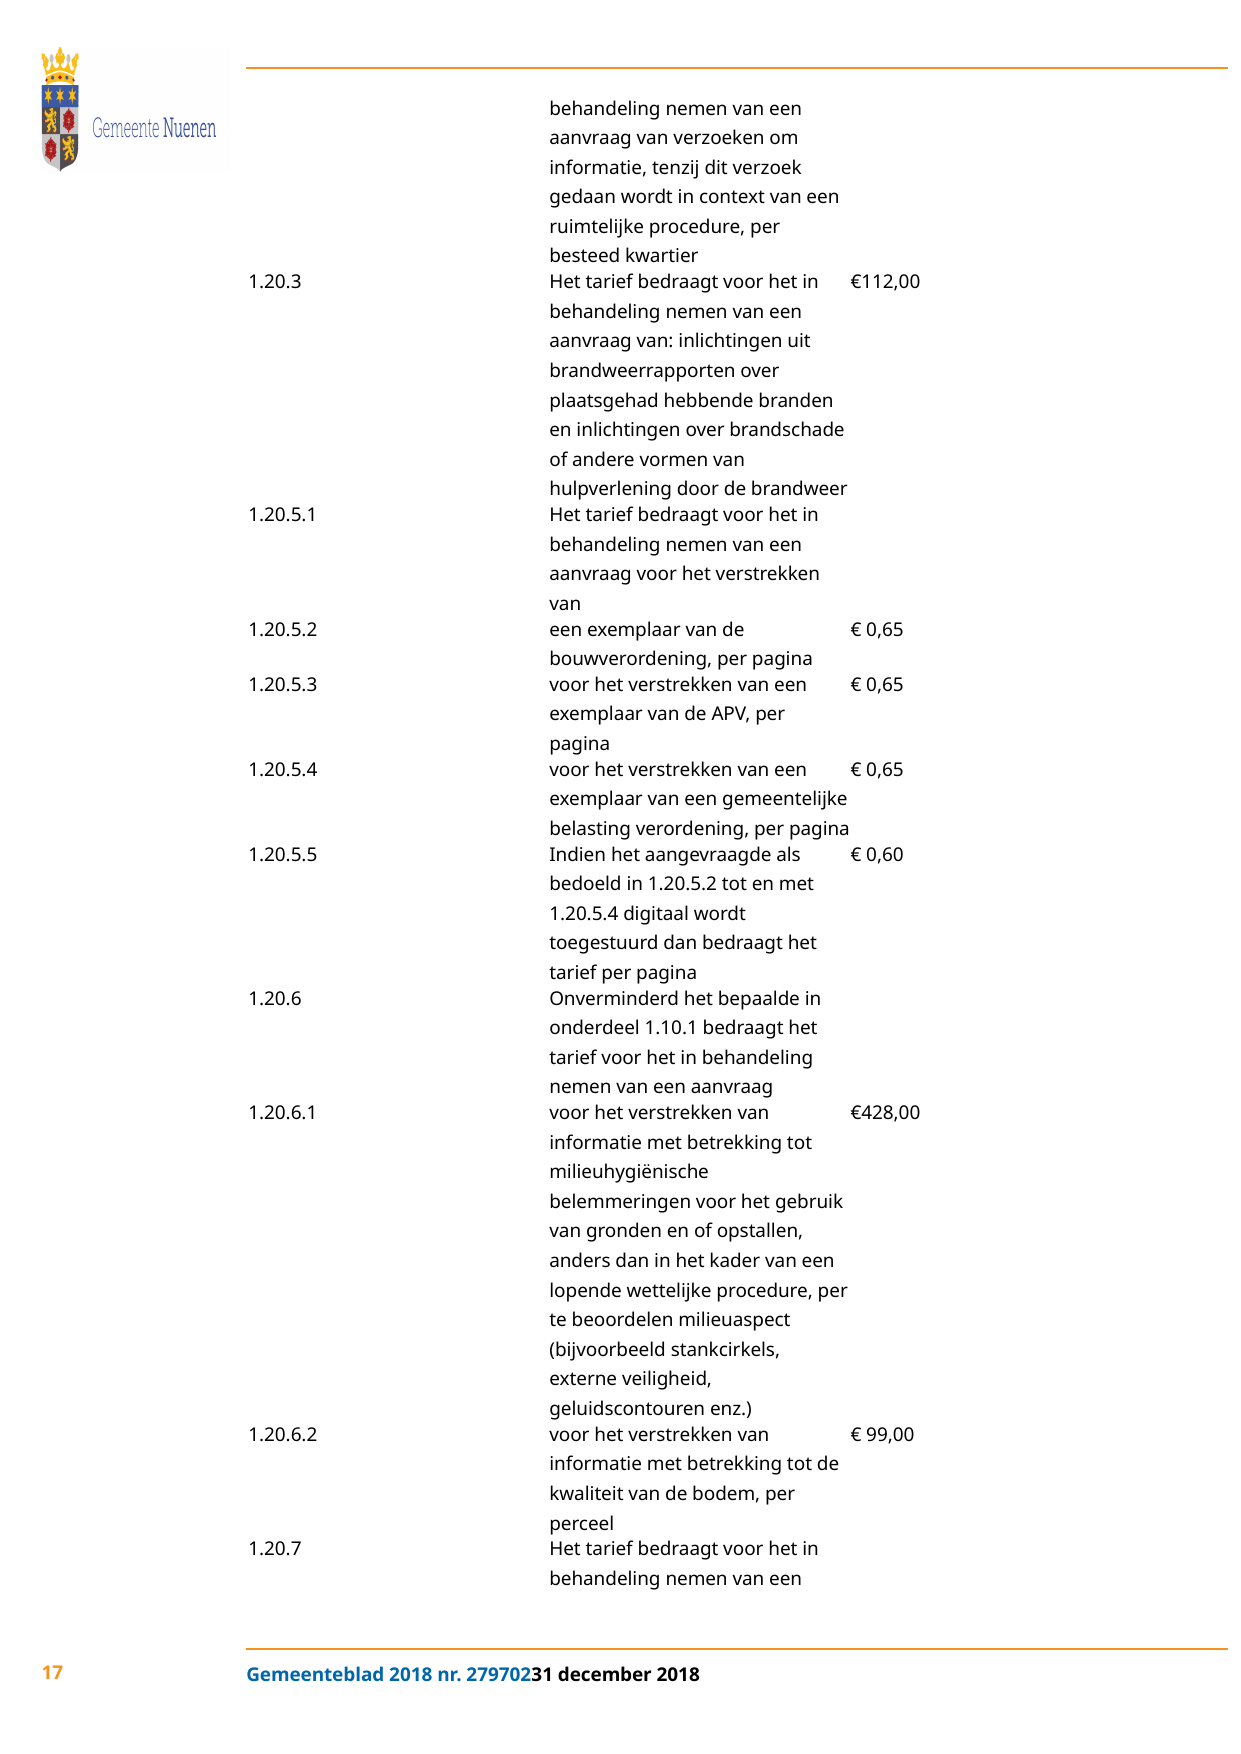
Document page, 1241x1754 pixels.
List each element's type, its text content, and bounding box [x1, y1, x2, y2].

table_cell voor het verstrekken van een exemplaar van een gemeentelijke belasting verordening, per pagina [549, 756, 850, 841]
table_cell Onverminderd het bepaalde in onderdeel 1.10.1 bedraagt het tarief voor het in behandeling nemen van een aanvraag [549, 985, 850, 1099]
table_cell 1.20.7 [248, 1535, 549, 1591]
table_cell [850, 501, 1152, 616]
table_cell €112,00 [850, 269, 1152, 501]
table_cell Indien het aangevraagde als bedoeld in 1.20.5.2 tot en met 1.20.5.4 digitaal wordt toegestuurd dan bedraagt het tarief per pagina [549, 841, 850, 985]
table_cell Het tarief bedraagt voor het in behandeling nemen van een aanvraag voor het verstrekken van [549, 501, 850, 616]
table_cell € 99,00 [850, 1421, 1152, 1535]
table_cell 1.20.6.1 [248, 1099, 549, 1421]
table_cell een exemplaar van de bouwverordening, per pagina [549, 616, 850, 671]
table_cell voor het verstrekken van informatie met betrekking tot de kwaliteit van de bodem, per perceel [549, 1421, 850, 1535]
table_cell 1.20.3 [248, 269, 549, 501]
table_cell 1.20.5.4 [248, 756, 549, 841]
table_cell € 0,65 [850, 756, 1152, 841]
table_cell €428,00 [850, 1099, 1152, 1421]
table_cell voor het verstrekken van informatie met betrekking tot milieuhygiënische belemmeringen voor het gebruik van gronden en of opstallen, anders dan in het kader van een lopende wettelijke procedure, per te beoordelen milieuaspect (bijvoorbeeld stankcirkels, externe veiligheid, geluidscontouren enz.) [549, 1099, 850, 1421]
table_cell 1.20.6 [248, 985, 549, 1099]
table_cell [248, 95, 549, 268]
table_cell [850, 1535, 1152, 1591]
table_cell 1.20.5.1 [248, 501, 549, 616]
table_cell [850, 985, 1152, 1099]
table_cell 1.20.5.3 [248, 671, 549, 756]
table_cell [850, 95, 1152, 268]
picture [41, 47, 231, 172]
table_cell € 0,65 [850, 616, 1152, 671]
table_cell 1.20.5.5 [248, 841, 549, 985]
table_cell 1.20.6.2 [248, 1421, 549, 1535]
table_cell € 0,60 [850, 841, 1152, 985]
table_cell Het tarief bedraagt voor het in behandeling nemen van een aanvraag van: inlichtingen uit brandweerrapporten over plaatsgehad hebbende branden en inlichtingen over brandschade of andere vormen van hulpverlening door de brandweer [549, 269, 850, 501]
table_cell voor het verstrekken van een exemplaar van de APV, per pagina [549, 671, 850, 756]
table_cell € 0,65 [850, 671, 1152, 756]
table_cell Het tarief bedraagt voor het in behandeling nemen van een [549, 1535, 850, 1591]
table_cell behandeling nemen van een aanvraag van verzoeken om informatie, tenzij dit verzoek gedaan wordt in context van een ruimtelijke procedure, per besteed kwartier [549, 95, 850, 268]
table_cell 1.20.5.2 [248, 616, 549, 671]
